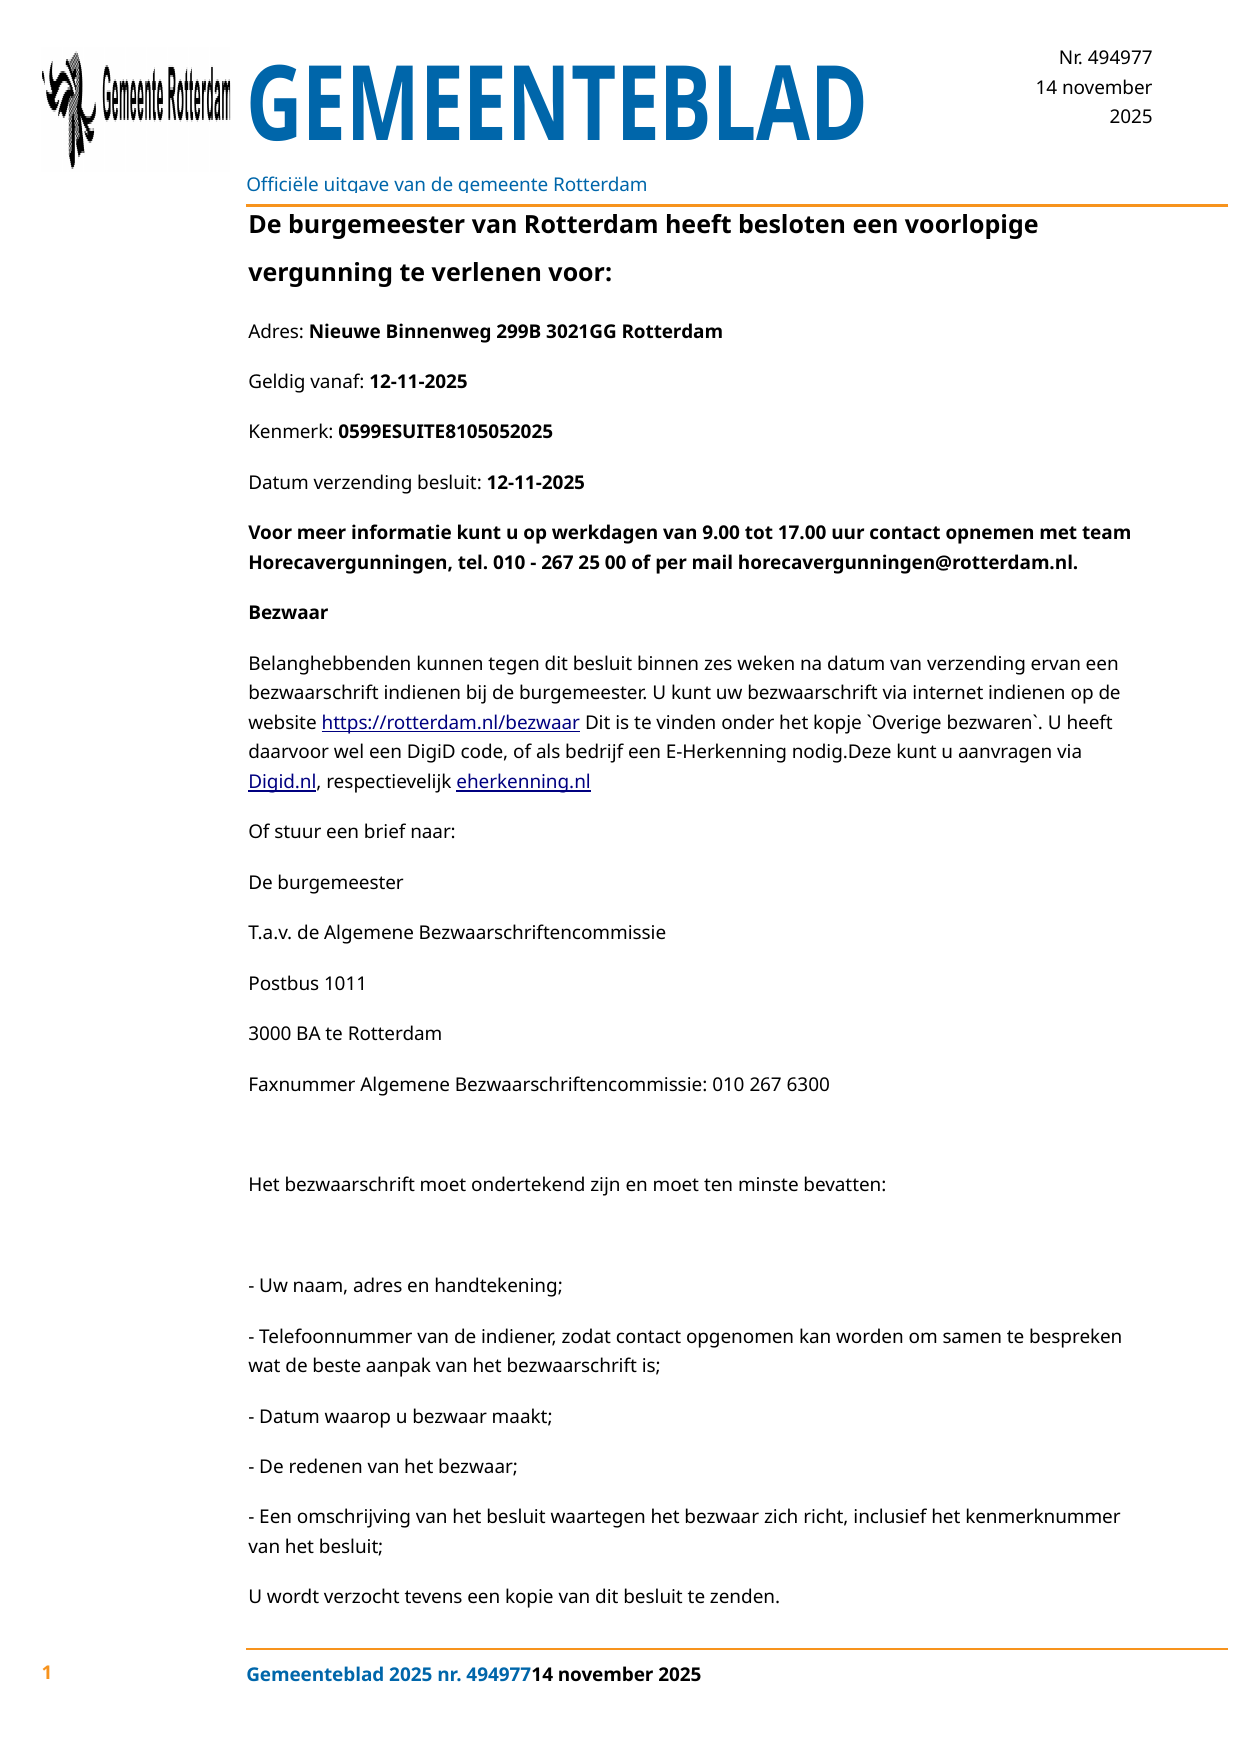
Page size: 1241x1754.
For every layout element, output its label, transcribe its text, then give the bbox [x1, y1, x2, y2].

text - Datum waarop u bezwaar maakt; [248, 1403, 1152, 1429]
picture [41, 47, 231, 172]
text U wordt verzocht tevens een kopie van dit besluit te zenden. [248, 1584, 1152, 1609]
text Geldig vanaf: 12-11-2025 [248, 368, 1152, 394]
text Datum verzending besluit: 12-11-2025 [248, 469, 1152, 495]
text Of stuur een brief naar: [248, 819, 1152, 844]
text De burgemeester van Rotterdam heeft besloten een voorlopige vergunning te verlenen voor: [248, 207, 1152, 288]
text 3000 BA te Rotterdam [248, 1020, 1152, 1046]
text Belanghebbenden kunnen tegen dit besluit binnen zes weken na datum van verzending ervan een bezwaarschrift indienen bij de burgemeester. U kunt uw bezwaarschrift via internet indienen op de website https://rotterdam.nl/bezwaar Dit is te vinden onder het kopje `Overige bezwaren`. U heeft daarvoor wel een DigiD code, of als bedrijf een E-Herkenning nodig.Deze kunt u aanvragen via Digid.nl, respectievelijk eherkenning.nl [248, 650, 1152, 794]
text Faxnummer Algemene Bezwaarschriftencommissie: 010 267 6300 [248, 1071, 1152, 1097]
text Bezwaar [248, 599, 1152, 625]
text Kenmerk: 0599ESUITE8105052025 [248, 419, 1152, 444]
text - Een omschrijving van het besluit waartegen het bezwaar zich richt, inclusief het kenmerknummer van het besluit; [248, 1504, 1152, 1559]
text - Uw naam, adres en handtekening; [248, 1272, 1152, 1298]
text - De redenen van het bezwaar; [248, 1453, 1152, 1479]
text Adres: Nieuwe Binnenweg 299B 3021GG Rotterdam [248, 318, 1152, 344]
text Het bezwaarschrift moet ondertekend zijn en moet ten minste bevatten: [248, 1172, 1152, 1197]
text Postbus 1011 [248, 970, 1152, 996]
text - Telefoonnummer van de indiener, zodat contact opgenomen kan worden om samen te bespreken wat de beste aanpak van het bezwaarschrift is; [248, 1323, 1152, 1378]
text Voor meer informatie kunt u op werkdagen van 9.00 tot 17.00 uur contact opnemen met team Horecavergunningen, tel. 010 - 267 25 00 of per mail horecavergunningen@rotterdam.nl. [248, 519, 1152, 575]
text De burgemeester [248, 869, 1152, 895]
text T.a.v. de Algemene Bezwaarschriftencommissie [248, 919, 1152, 945]
